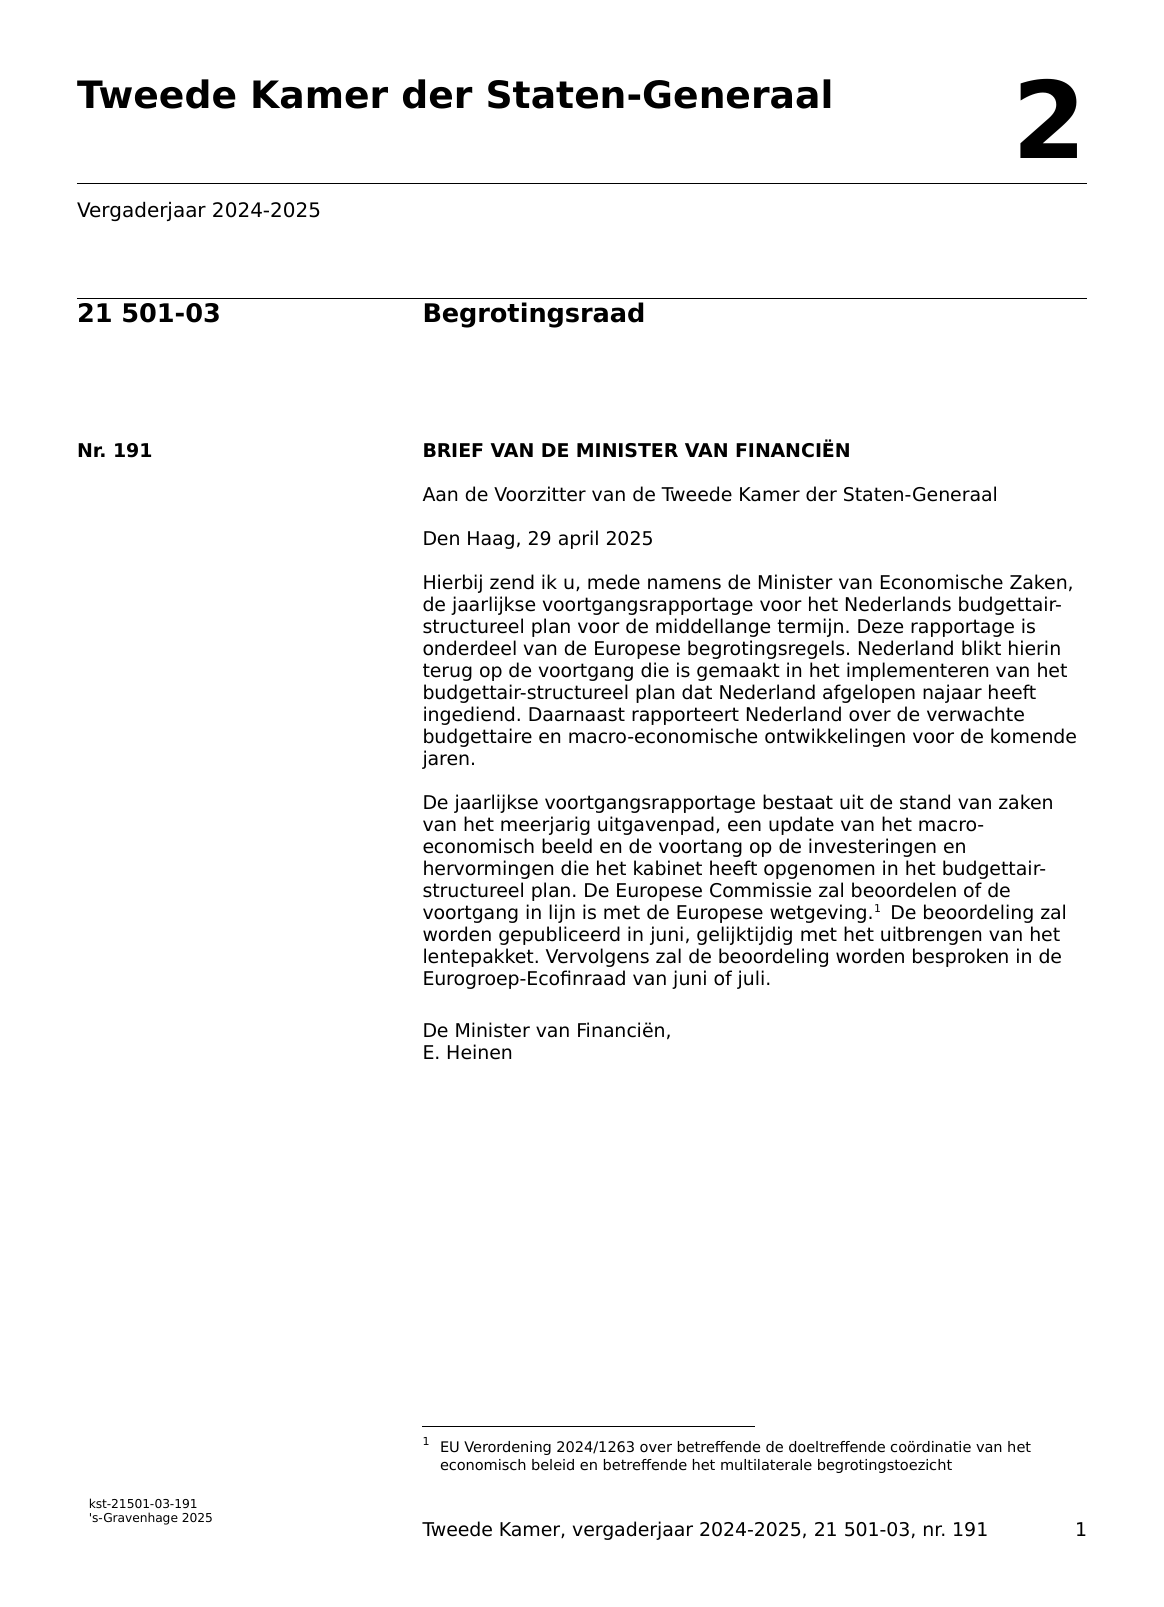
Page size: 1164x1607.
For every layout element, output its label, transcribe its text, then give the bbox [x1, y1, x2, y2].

text De Minister van Financiën, E. Heinen [422, 1020, 1087, 1064]
subtitle Nr. 191 BRIEF VAN DE MINISTER VAN FINANCIËN [77, 440, 1087, 462]
text De jaarlijkse voortgangsrapportage bestaat uit de stand van zaken van het meerjarig uitgavenpad, een update van het macro-economisch beeld en de voortang op de investeringen en hervormingen die het kabinet heeft opgenomen in het budgettair-structureel plan. De Europese Commissie zal beoordelen of de voortgang in lijn is met de Europese wetgeving. De beoordeling zal worden gepubliceerd in juni, gelijktijdig met het uitbrengen van het lentepakket. Vervolgens zal de beoordeling worden besproken in de Eurogroep-Ecofinraad van juni of juli. [422, 792, 1087, 990]
text kst-21501-03-191 [88, 1497, 323, 1511]
table_cell Vergaderjaar 2024-2025 [77, 184, 1087, 298]
text EU Verordening 2024/1263 over betreffende de doeltreffende coördinatie van het economisch beleid en betreffende het multilaterale begrotingstoezicht [422, 1435, 1087, 1474]
text Hierbij zend ik u, mede namens de Minister van Economische Zaken, de jaarlijkse voortgangsrapportage voor het Nederlands budgettair-structureel plan voor de middellange termijn. Deze rapportage is onderdeel van de Europese begrotingsregels. Nederland blikt hierin terug op de voortgang die is gemaakt in het implementeren van het budgettair-structureel plan dat Nederland afgelopen najaar heeft ingediend. Daarnaast rapporteert Nederland over de verwachte budgettaire en macro-economische ontwikkelingen voor de komende jaren. [422, 572, 1087, 770]
text Den Haag, 29 april 2025 [422, 528, 1087, 550]
table_header Tweede Kamer der Staten-Generaal [77, 59, 886, 183]
text Aan de Voorzitter van de Tweede Kamer der Staten-Generaal [422, 484, 1087, 506]
table_header 2 [886, 59, 1087, 183]
subtitle 21 501-03 Begrotingsraad [77, 299, 1087, 329]
text 's-Gravenhage 2025 [88, 1511, 323, 1525]
